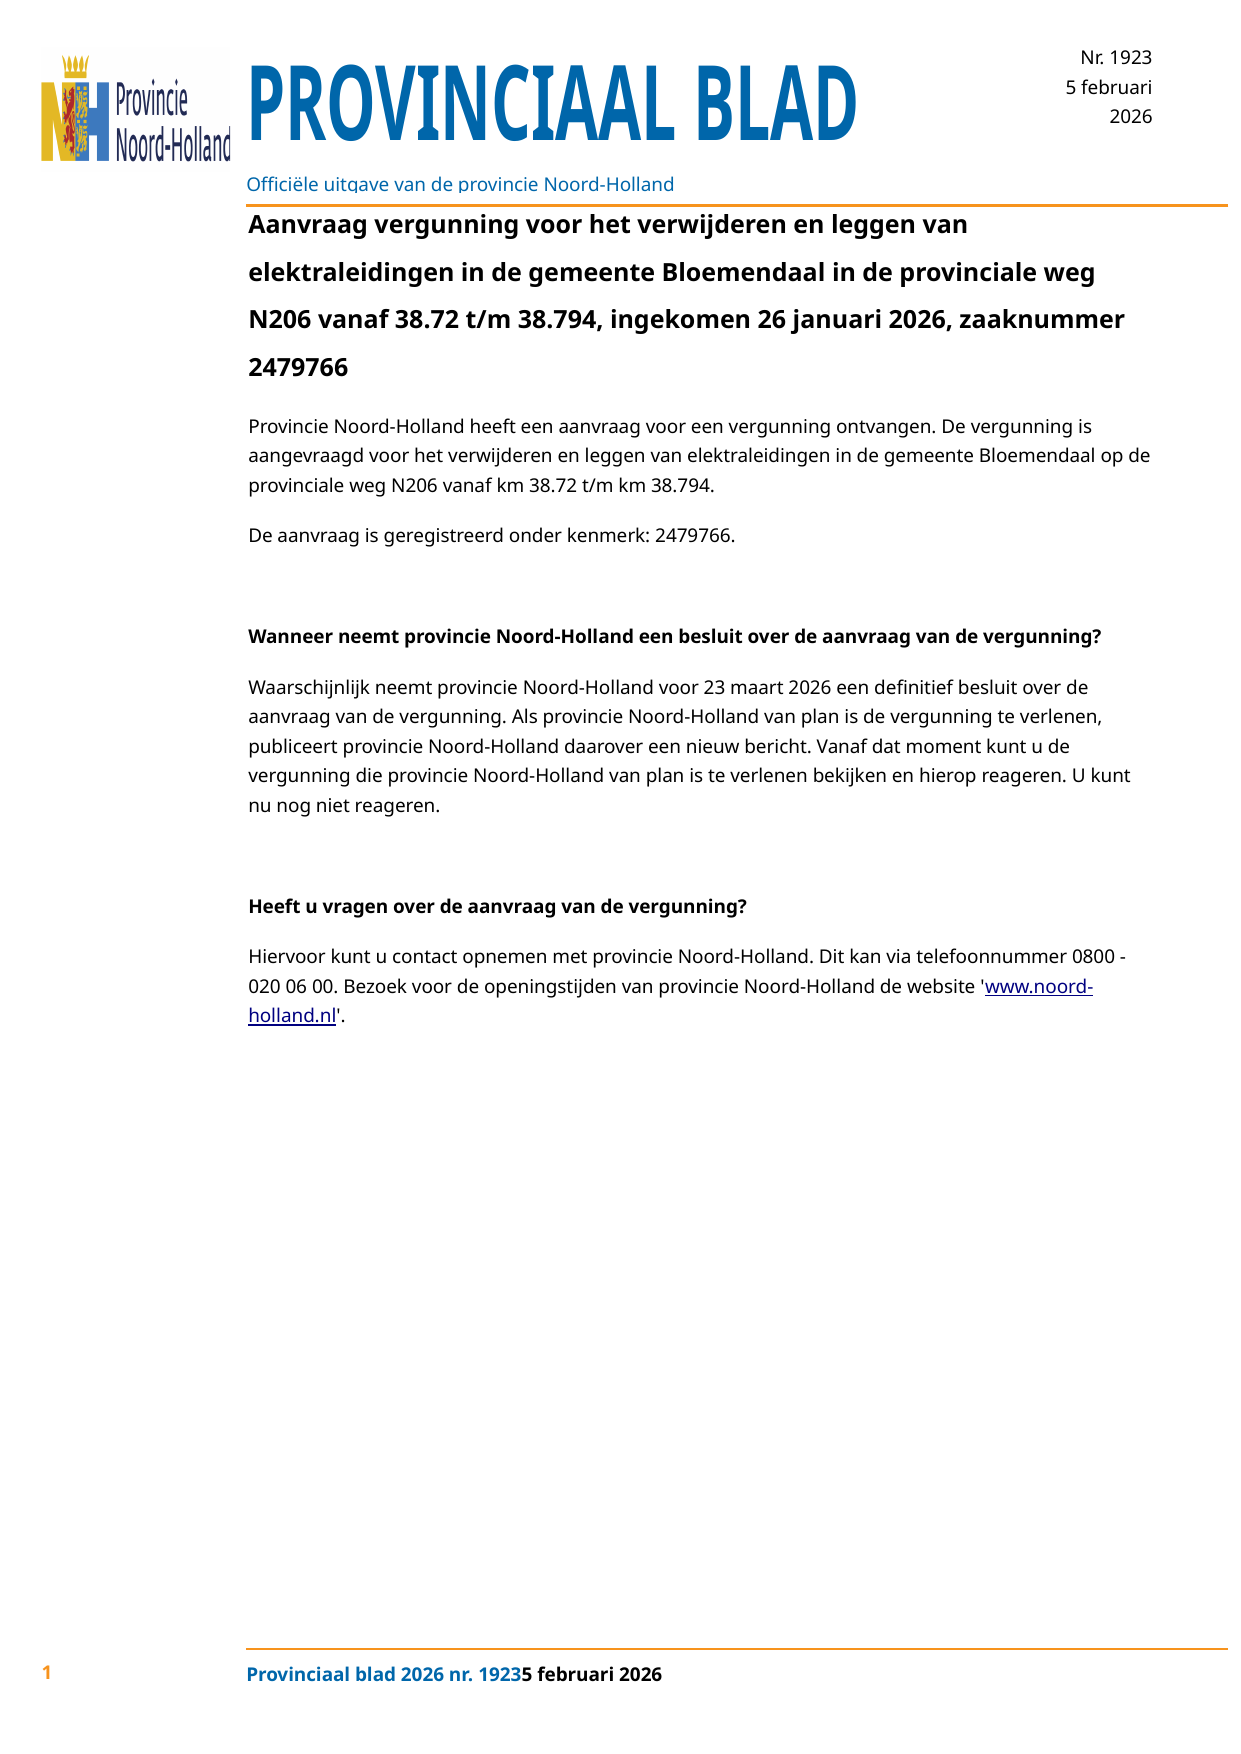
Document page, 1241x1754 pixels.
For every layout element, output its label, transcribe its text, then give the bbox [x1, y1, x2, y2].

text Wanneer neemt provincie Noord-Holland een besluit over de aanvraag van de vergunning? [248, 623, 1152, 649]
text Aanvraag vergunning voor het verwijderen en leggen van elektraleidingen in de gemeente Bloemendaal in de provinciale weg N206 vanaf 38.72 t/m 38.794, ingekomen 26 januari 2026, zaaknummer 2479766 [248, 207, 1152, 384]
text De aanvraag is geregistreerd onder kenmerk: 2479766. [248, 523, 1152, 548]
text Provincie Noord-Holland heeft een aanvraag voor een vergunning ontvangen. De vergunning is aangevraagd voor het verwijderen en leggen van elektraleidingen in de gemeente Bloemendaal op de provinciale weg N206 vanaf km 38.72 t/m km 38.794. [248, 413, 1152, 498]
text Hiervoor kunt u contact opnemen met provincie Noord-Holland. Dit kan via telefoonnummer 0800 - 020 06 00. Bezoek voor de openingstijden van provincie Noord-Holland de website 'www.noord-holland.nl'. [248, 943, 1152, 1028]
text Heeft u vragen over de aanvraag van de vergunning? [248, 893, 1152, 919]
picture [41, 47, 231, 172]
text Waarschijnlijk neemt provincie Noord-Holland voor 23 maart 2026 een definitief besluit over de aanvraag van de vergunning. Als provincie Noord-Holland van plan is de vergunning te verlenen, publiceert provincie Noord-Holland daarover een nieuw bericht. Vanaf dat moment kunt u de vergunning die provincie Noord-Holland van plan is te verlenen bekijken en hierop reageren. U kunt nu nog niet reageren. [248, 674, 1152, 818]
